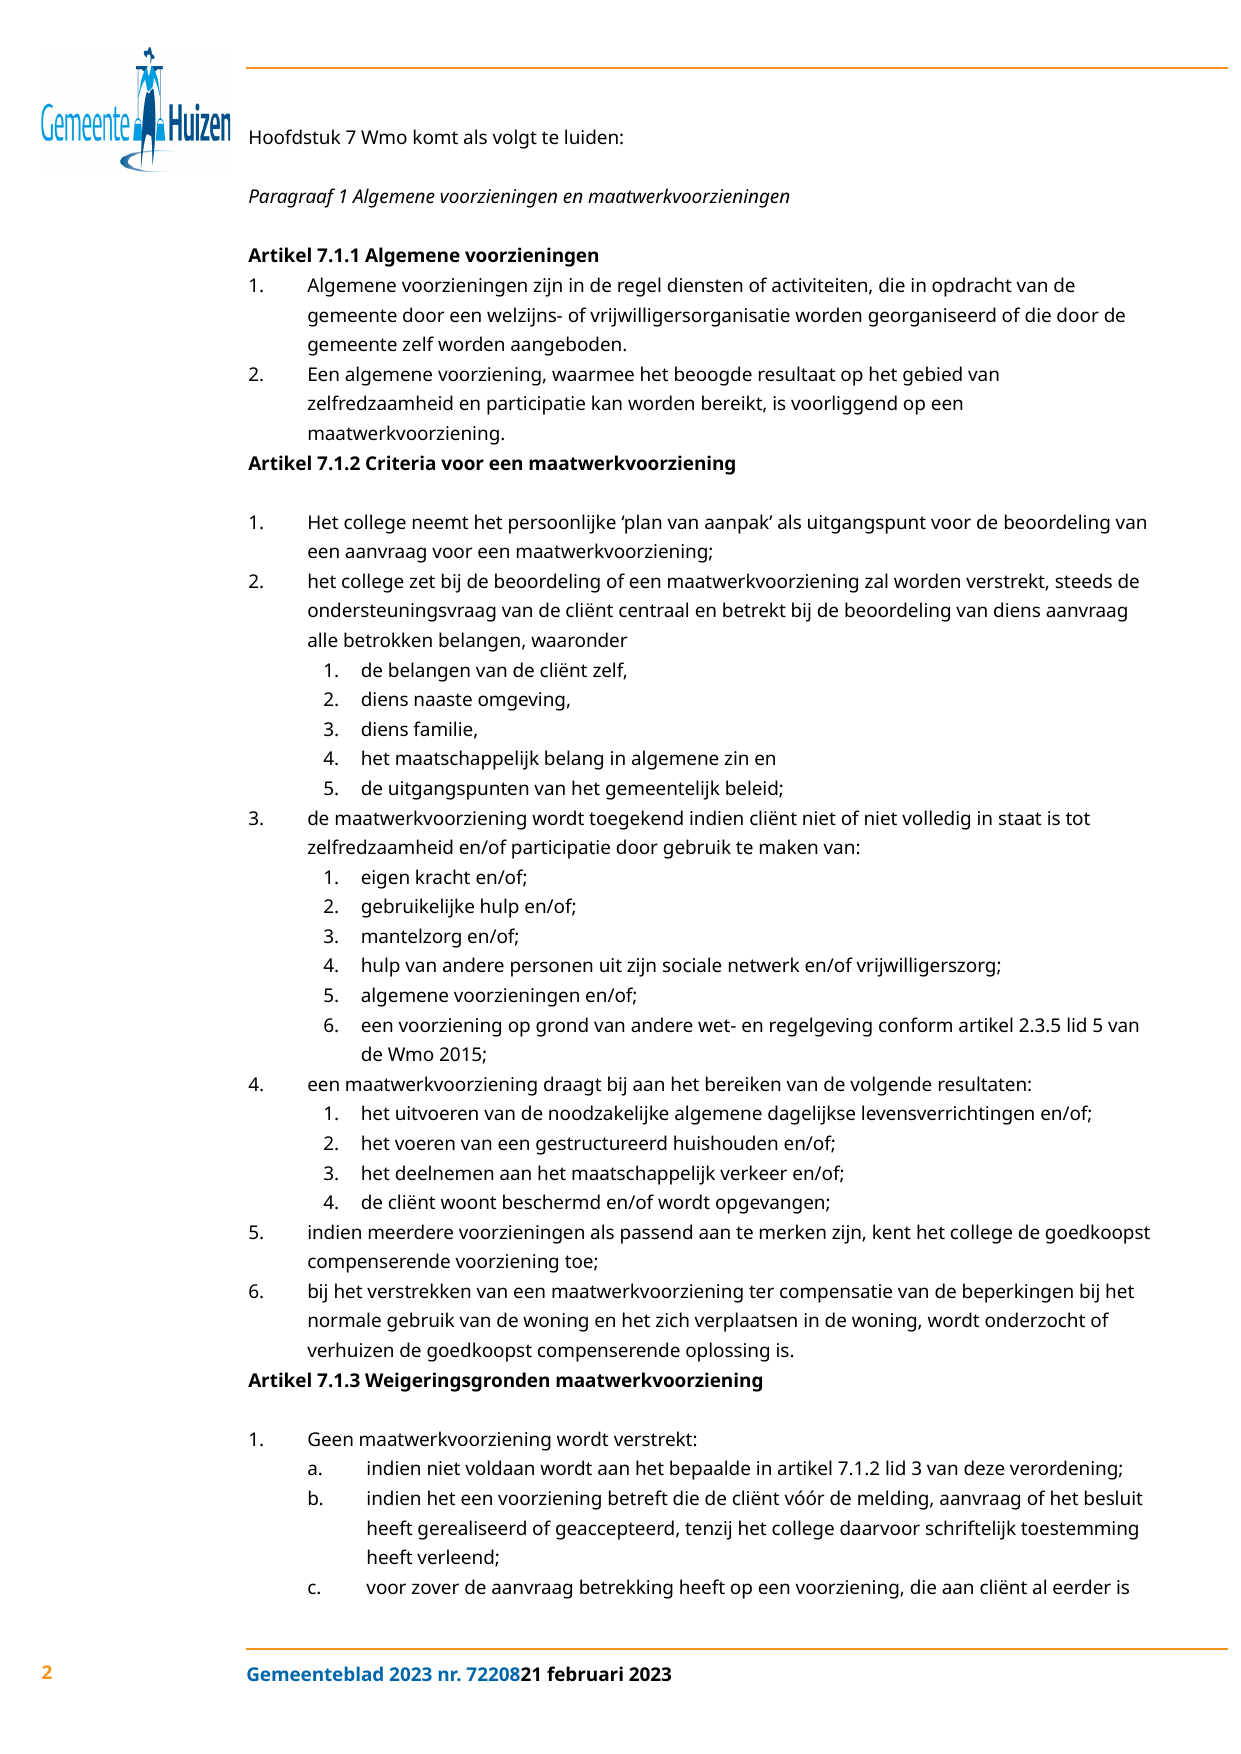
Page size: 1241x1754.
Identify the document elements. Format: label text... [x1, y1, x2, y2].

list gebruikelijke hulp en/of; [323, 893, 1152, 919]
list Algemene voorzieningen zijn in de regel diensten of activiteiten, die in opdracht van de gemeente door een welzijns- of vrijwilligersorganisatie worden georganiseerd of die door de gemeente zelf worden aangeboden. [248, 272, 1152, 357]
picture [41, 47, 231, 172]
list het college zet bij de beoordeling of een maatwerkvoorziening zal worden verstrekt, steeds de ondersteuningsvraag van de cliënt centraal en betrekt bij de beoordeling van diens aanvraag alle betrokken belangen, waaronder [248, 568, 1152, 653]
list mantelzorg en/of; [323, 923, 1152, 949]
list diens naaste omgeving, [323, 686, 1152, 712]
list Een algemene voorziening, waarmee het beoogde resultaat op het gebied van zelfredzaamheid en participatie kan worden bereikt, is voorliggend op een maatwerkvoorziening. [248, 361, 1152, 446]
list Het college neemt het persoonlijke ‘plan van aanpak’ als uitgangspunt voor de beoordeling van een aanvraag voor een maatwerkvoorziening; [248, 509, 1152, 564]
list indien het een voorziening betreft die de cliënt vóór de melding, aanvraag of het besluit heeft gerealiseerd of geaccepteerd, tenzij het college daarvoor schriftelijk toestemming heeft verleend; [307, 1485, 1152, 1570]
list het voeren van een gestructureerd huishouden en/of; [323, 1130, 1152, 1156]
list het uitvoeren van de noodzakelijke algemene dagelijkse levensverrichtingen en/of; [323, 1101, 1152, 1126]
list Geen maatwerkvoorziening wordt verstrekt: [248, 1426, 1152, 1452]
list hulp van andere personen uit zijn sociale netwerk en/of vrijwilligerszorg; [323, 953, 1152, 978]
list algemene voorzieningen en/of; [323, 982, 1152, 1008]
text Artikel 7.1.1 Algemene voorzieningen [248, 243, 1152, 268]
text Artikel 7.1.2 Criteria voor een maatwerkvoorziening [248, 450, 1152, 476]
list de belangen van de cliënt zelf, [323, 657, 1152, 683]
list de uitgangspunten van het gemeentelijk beleid; [323, 775, 1152, 801]
list het maatschappelijk belang in algemene zin en [323, 746, 1152, 771]
text Artikel 7.1.3 Weigeringsgronden maatwerkvoorziening [248, 1367, 1152, 1393]
list een voorziening op grond van andere wet- en regelgeving conform artikel 2.3.5 lid 5 van de Wmo 2015; [323, 1012, 1152, 1067]
list de cliënt woont beschermd en/of wordt opgevangen; [323, 1189, 1152, 1215]
list voor zover de aanvraag betrekking heeft op een voorziening, die aan cliënt al eerder is [307, 1574, 1152, 1600]
list een maatwerkvoorziening draagt bij aan het bereiken van de volgende resultaten: [248, 1071, 1152, 1097]
text Paragraaf 1 Algemene voorzieningen en maatwerkvoorzieningen [248, 183, 1152, 209]
list diens familie, [323, 716, 1152, 742]
text Hoofdstuk 7 Wmo komt als volgt te luiden: [248, 124, 1152, 150]
list indien niet voldaan wordt aan het bepaalde in artikel 7.1.2 lid 3 van deze verordening; [307, 1456, 1152, 1481]
list eigen kracht en/of; [323, 864, 1152, 890]
list het deelnemen aan het maatschappelijk verkeer en/of; [323, 1160, 1152, 1186]
list de maatwerkvoorziening wordt toegekend indien cliënt niet of niet volledig in staat is tot zelfredzaamheid en/of participatie door gebruik te maken van: [248, 805, 1152, 860]
list bij het verstrekken van een maatwerkvoorziening ter compensatie van de beperkingen bij het normale gebruik van de woning en het zich verplaatsen in de woning, wordt onderzocht of verhuizen de goedkoopst compenserende oplossing is. [248, 1278, 1152, 1363]
list indien meerdere voorzieningen als passend aan te merken zijn, kent het college de goedkoopst compenserende voorziening toe; [248, 1219, 1152, 1274]
